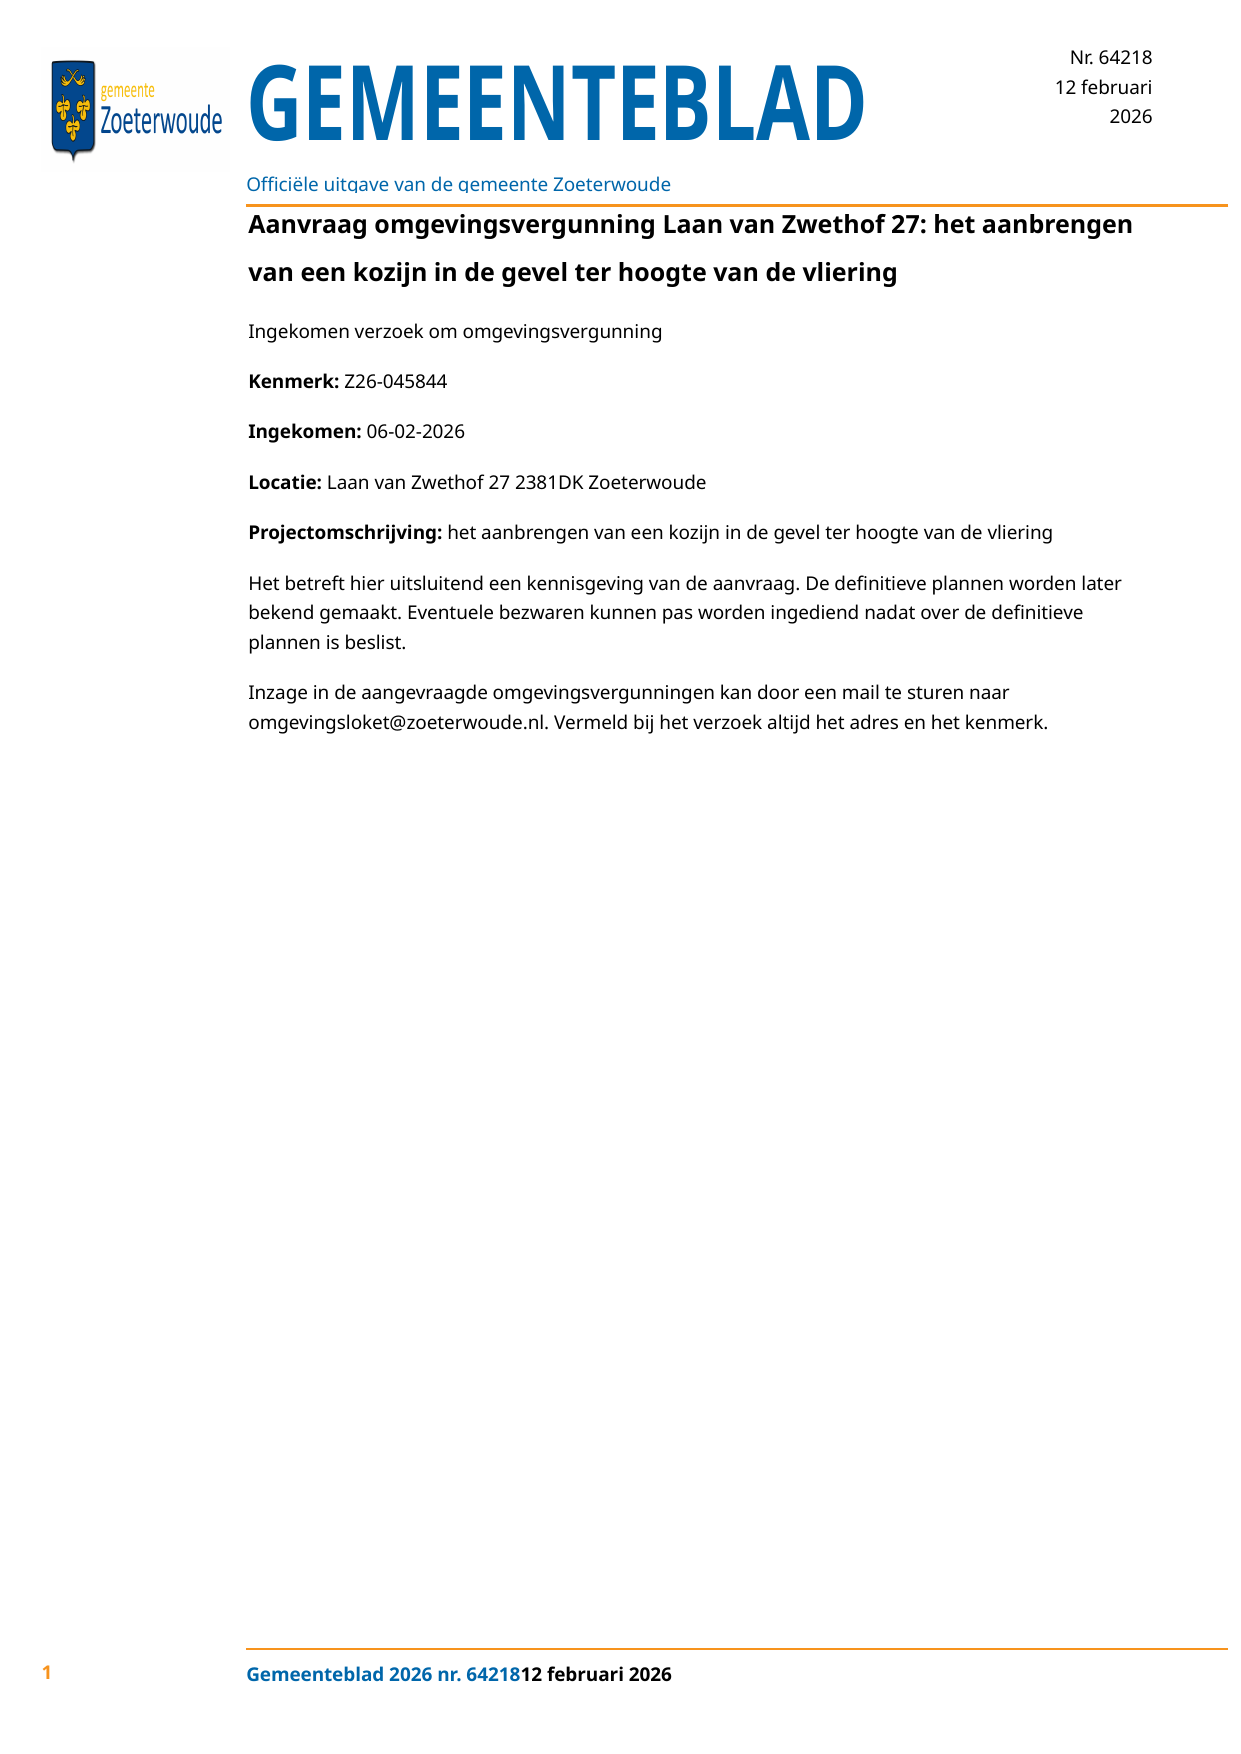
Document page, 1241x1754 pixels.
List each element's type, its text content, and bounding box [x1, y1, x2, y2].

text Projectomschrijving: het aanbrengen van een kozijn in de gevel ter hoogte van de vliering [248, 519, 1152, 545]
text Ingekomen: 06-02-2026 [248, 419, 1152, 444]
text Het betreft hier uitsluitend een kennisgeving van de aanvraag. De definitieve plannen worden later bekend gemaakt. Eventuele bezwaren kunnen pas worden ingediend nadat over de definitieve plannen is beslist. [248, 570, 1152, 655]
text Ingekomen verzoek om omgevingsvergunning [248, 318, 1152, 344]
text Locatie: Laan van Zwethof 27 2381DK Zoeterwoude [248, 469, 1152, 495]
text Inzage in de aangevraagde omgevingsvergunningen kan door een mail te sturen naar omgevingsloket@zoeterwoude.nl. Vermeld bij het verzoek altijd het adres en het kenmerk. [248, 679, 1152, 735]
text Kenmerk: Z26-045844 [248, 368, 1152, 394]
picture [41, 47, 231, 172]
text Aanvraag omgevingsvergunning Laan van Zwethof 27: het aanbrengen van een kozijn in de gevel ter hoogte van de vliering [248, 207, 1152, 288]
